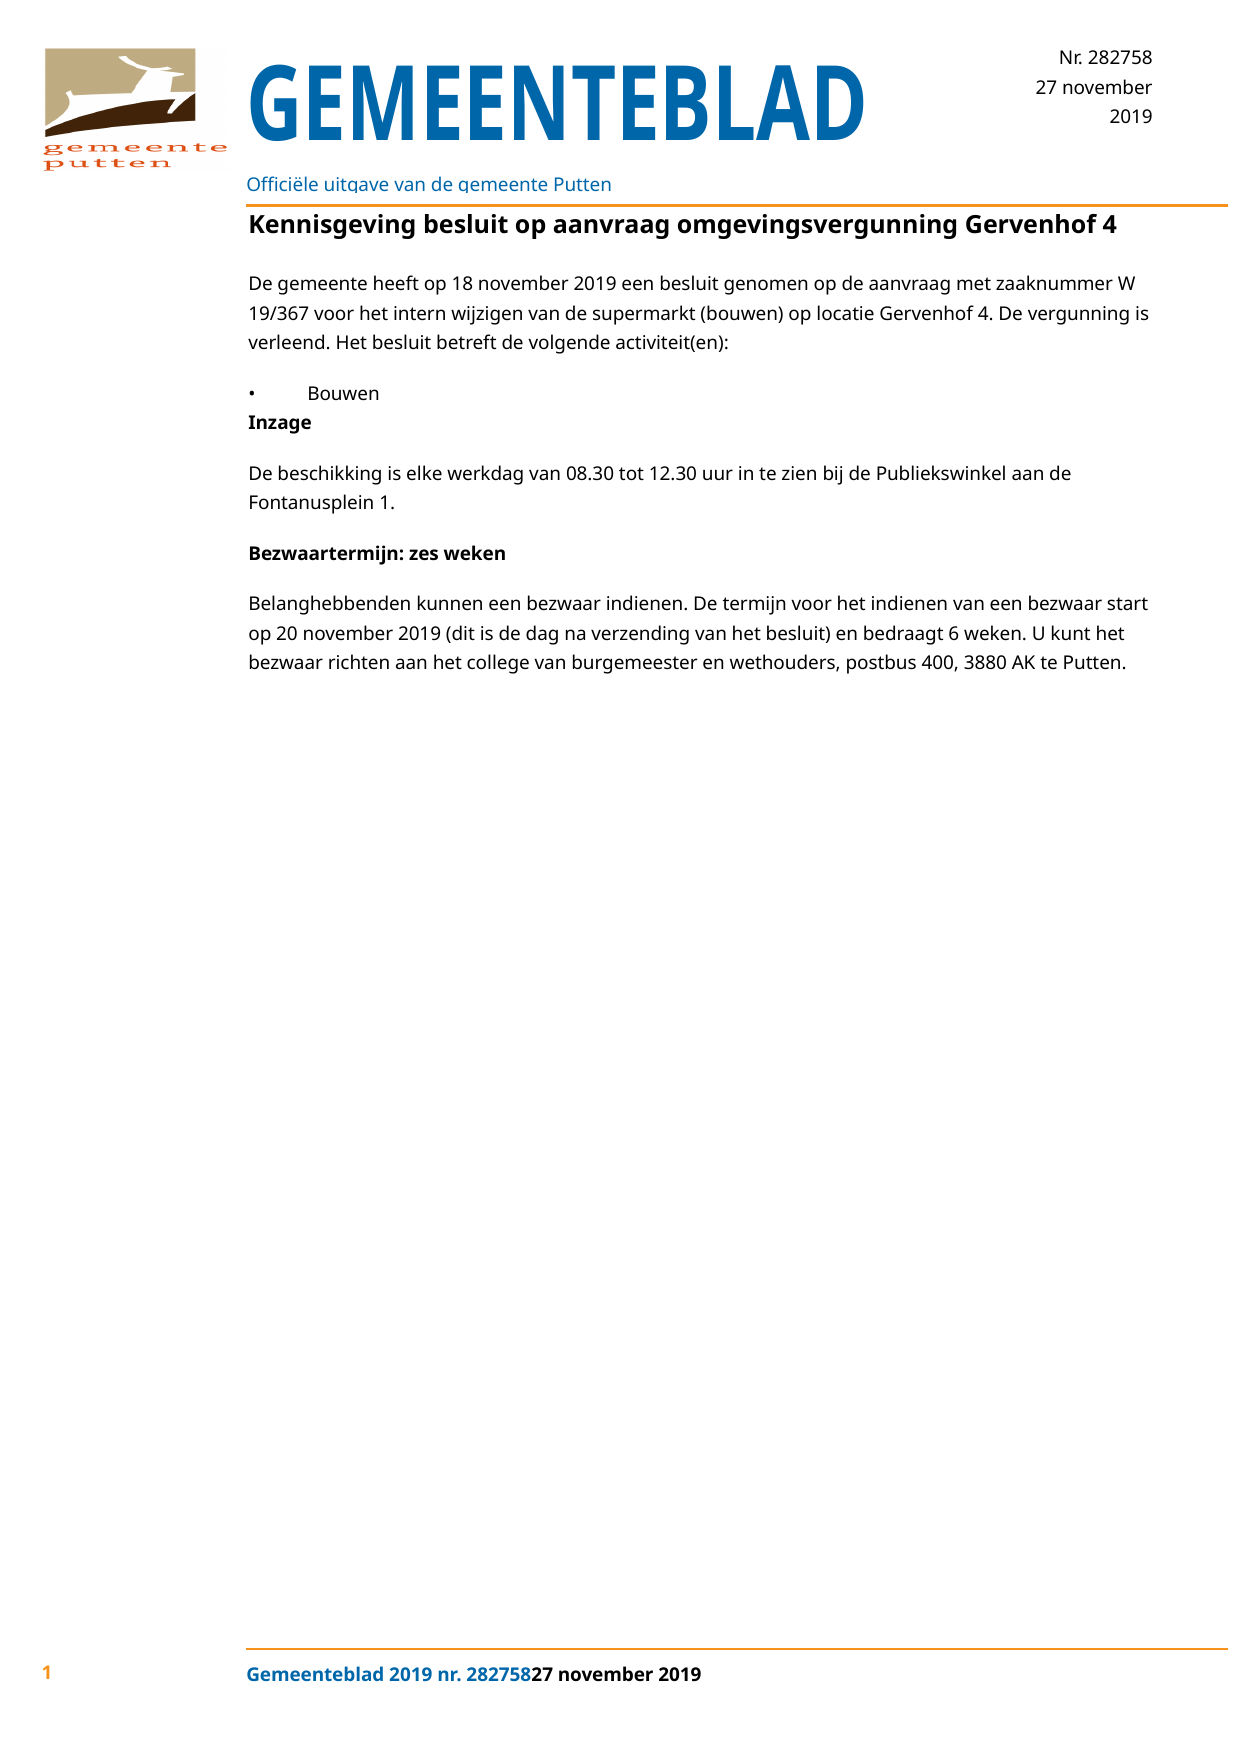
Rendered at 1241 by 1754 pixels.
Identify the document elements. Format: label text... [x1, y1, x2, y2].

list Bouwen [248, 380, 1152, 406]
text De beschikking is elke werkdag van 08.30 tot 12.30 uur in te zien bij de Publiekswinkel aan de Fontanusplein 1. [248, 460, 1152, 515]
text De gemeente heeft op 18 november 2019 een besluit genomen op de aanvraag met zaaknummer W 19/367 voor het intern wijzigen van de supermarkt (bouwen) op locatie Gervenhof 4. De vergunning is verleend. Het besluit betreft de volgende activiteit(en): [248, 270, 1152, 355]
text Inzage [248, 409, 1152, 435]
text Belanghebbenden kunnen een bezwaar indienen. De termijn voor het indienen van een bezwaar start op 20 november 2019 (dit is de dag na verzending van het besluit) en bedraagt 6 weken. U kunt het bezwaar richten aan het college van burgemeester en wethouders, postbus 400, 3880 AK te Putten. [248, 590, 1152, 675]
text Bezwaartermijn: zes weken [248, 540, 1152, 566]
picture [41, 47, 231, 172]
text Kennisgeving besluit op aanvraag omgevingsvergunning Gervenhof 4 [248, 207, 1152, 241]
